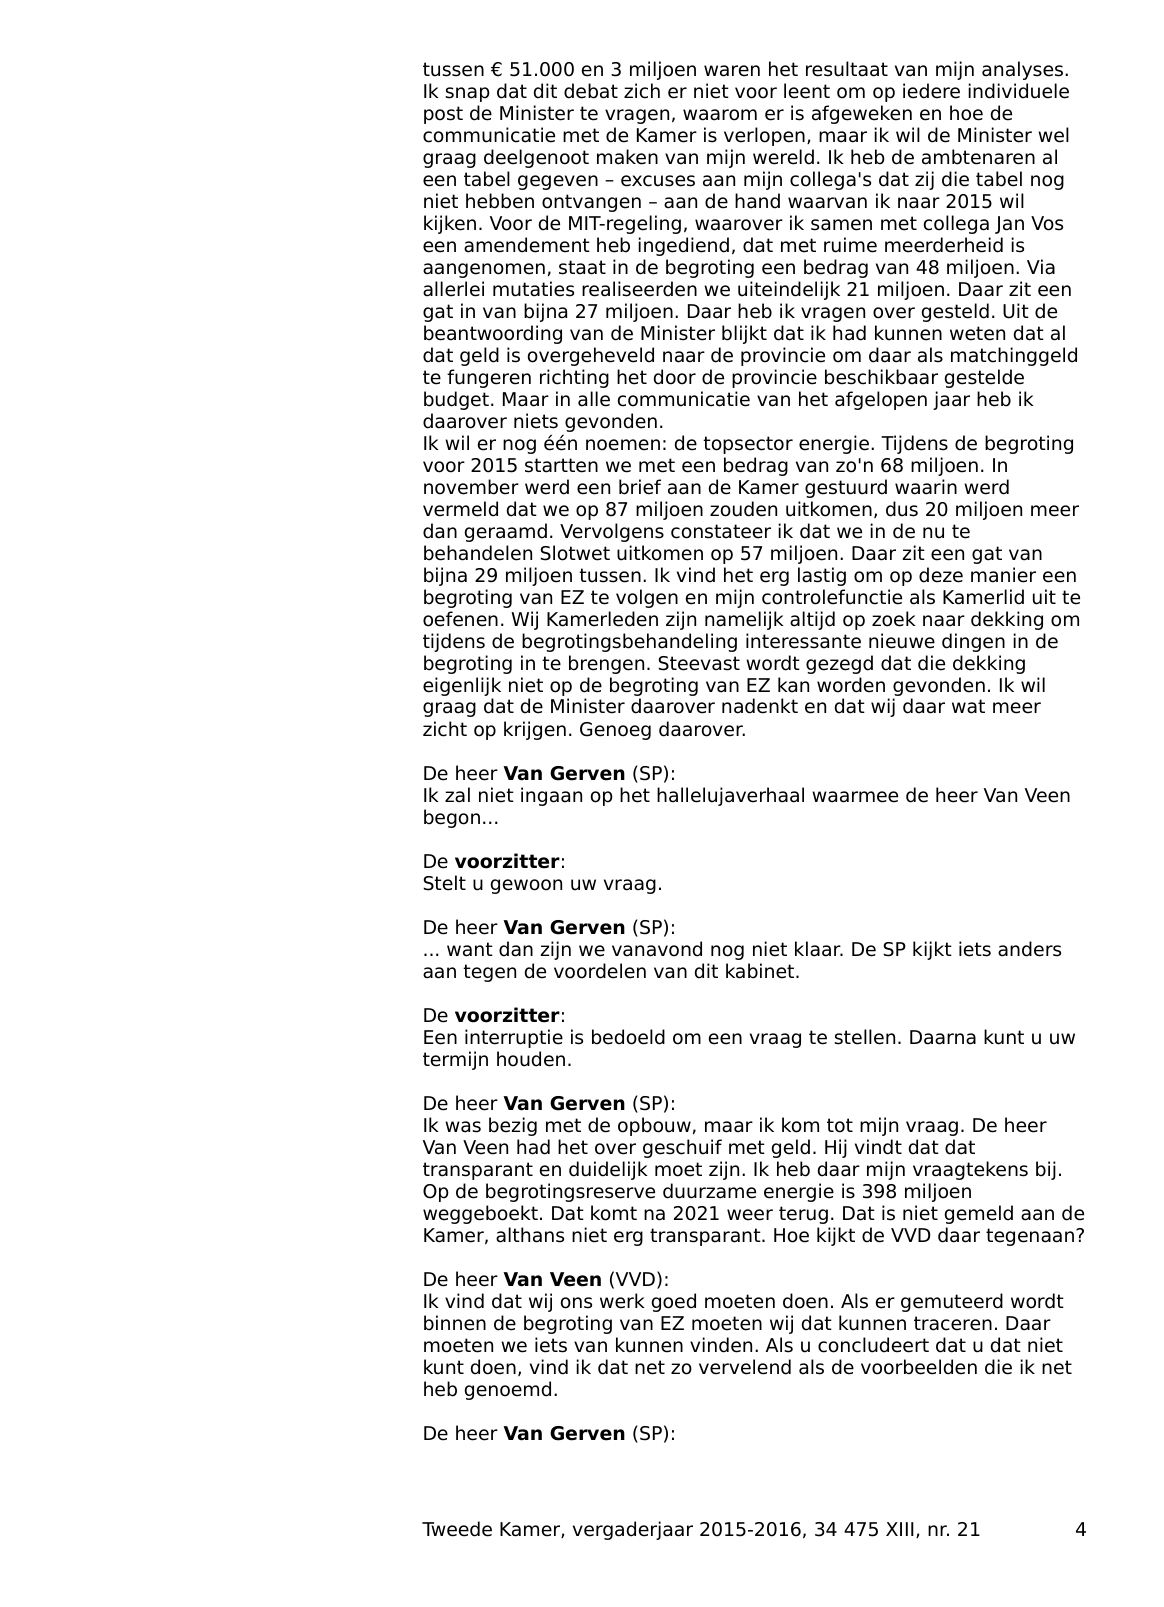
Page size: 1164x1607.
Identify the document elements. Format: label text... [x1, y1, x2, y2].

text Ik wil er nog één noemen: de topsector energie. Tijdens de begroting voor 2015 startten we met een bedrag van zo'n 68 miljoen. In november werd een brief aan de Kamer gestuurd waarin werd vermeld dat we op 87 miljoen zouden uitkomen, dus 20 miljoen meer dan geraamd. Vervolgens constateer ik dat we in de nu te behandelen Slotwet uitkomen op 57 miljoen. Daar zit een gat van bijna 29 miljoen tussen. Ik vind het erg lastig om op deze manier een begroting van EZ te volgen en mijn controlefunctie als Kamerlid uit te oefenen. Wij Kamerleden zijn namelijk altijd op zoek naar dekking om tijdens de begrotingsbehandeling interessante nieuwe dingen in de begroting in te brengen. Steevast wordt gezegd dat die dekking eigenlijk niet op de begroting van EZ kan worden gevonden. Ik wil graag dat de Minister daarover nadenkt en dat wij daar wat meer zicht op krijgen. Genoeg daarover. [422, 433, 1087, 740]
text De heer Van Gerven (SP): [422, 917, 1087, 939]
text De heer Van Gerven (SP): [422, 1093, 1087, 1115]
text Een interruptie is bedoeld om een vraag te stellen. Daarna kunt u uw termijn houden. [422, 1027, 1087, 1071]
text Ik zal niet ingaan op het hallelujaverhaal waarmee de heer Van Veen begon... [422, 784, 1087, 828]
text Stelt u gewoon uw vraag. [422, 873, 1087, 895]
text tussen € 51.000 en 3 miljoen waren het resultaat van mijn analyses. Ik snap dat dit debat zich er niet voor leent om op iedere individuele post de Minister te vragen, waarom er is afgeweken en hoe de communicatie met de Kamer is verlopen, maar ik wil de Minister wel graag deelgenoot maken van mijn wereld. Ik heb de ambtenaren al een tabel gegeven – excuses aan mijn collega's dat zij die tabel nog niet hebben ontvangen – aan de hand waarvan ik naar 2015 wil kijken. Voor de MIT-regeling, waarover ik samen met collega Jan Vos een amendement heb ingediend, dat met ruime meerderheid is aangenomen, staat in de begroting een bedrag van 48 miljoen. Via allerlei mutaties realiseerden we uiteindelijk 21 miljoen. Daar zit een gat in van bijna 27 miljoen. Daar heb ik vragen over gesteld. Uit de beantwoording van de Minister blijkt dat ik had kunnen weten dat al dat geld is overgeheveld naar de provincie om daar als matchinggeld te fungeren richting het door de provincie beschikbaar gestelde budget. Maar in alle communicatie van het afgelopen jaar heb ik daarover niets gevonden. [422, 59, 1087, 433]
text De voorzitter: [422, 851, 1087, 873]
text De heer Van Gerven (SP): [422, 1423, 1087, 1445]
text De voorzitter: [422, 1005, 1087, 1027]
text De heer Van Veen (VVD): [422, 1269, 1087, 1291]
text Ik vind dat wij ons werk goed moeten doen. Als er gemuteerd wordt binnen de begroting van EZ moeten wij dat kunnen traceren. Daar moeten we iets van kunnen vinden. Als u concludeert dat u dat niet kunt doen, vind ik dat net zo vervelend als de voorbeelden die ik net heb genoemd. [422, 1291, 1087, 1401]
text ... want dan zijn we vanavond nog niet klaar. De SP kijkt iets anders aan tegen de voordelen van dit kabinet. [422, 939, 1087, 983]
text De heer Van Gerven (SP): [422, 763, 1087, 784]
text Ik was bezig met de opbouw, maar ik kom tot mijn vraag. De heer Van Veen had het over geschuif met geld. Hij vindt dat dat transparant en duidelijk moet zijn. Ik heb daar mijn vraagtekens bij. Op de begrotingsreserve duurzame energie is 398 miljoen weggeboekt. Dat komt na 2021 weer terug. Dat is niet gemeld aan de Kamer, althans niet erg transparant. Hoe kijkt de VVD daar tegenaan? [422, 1115, 1087, 1247]
